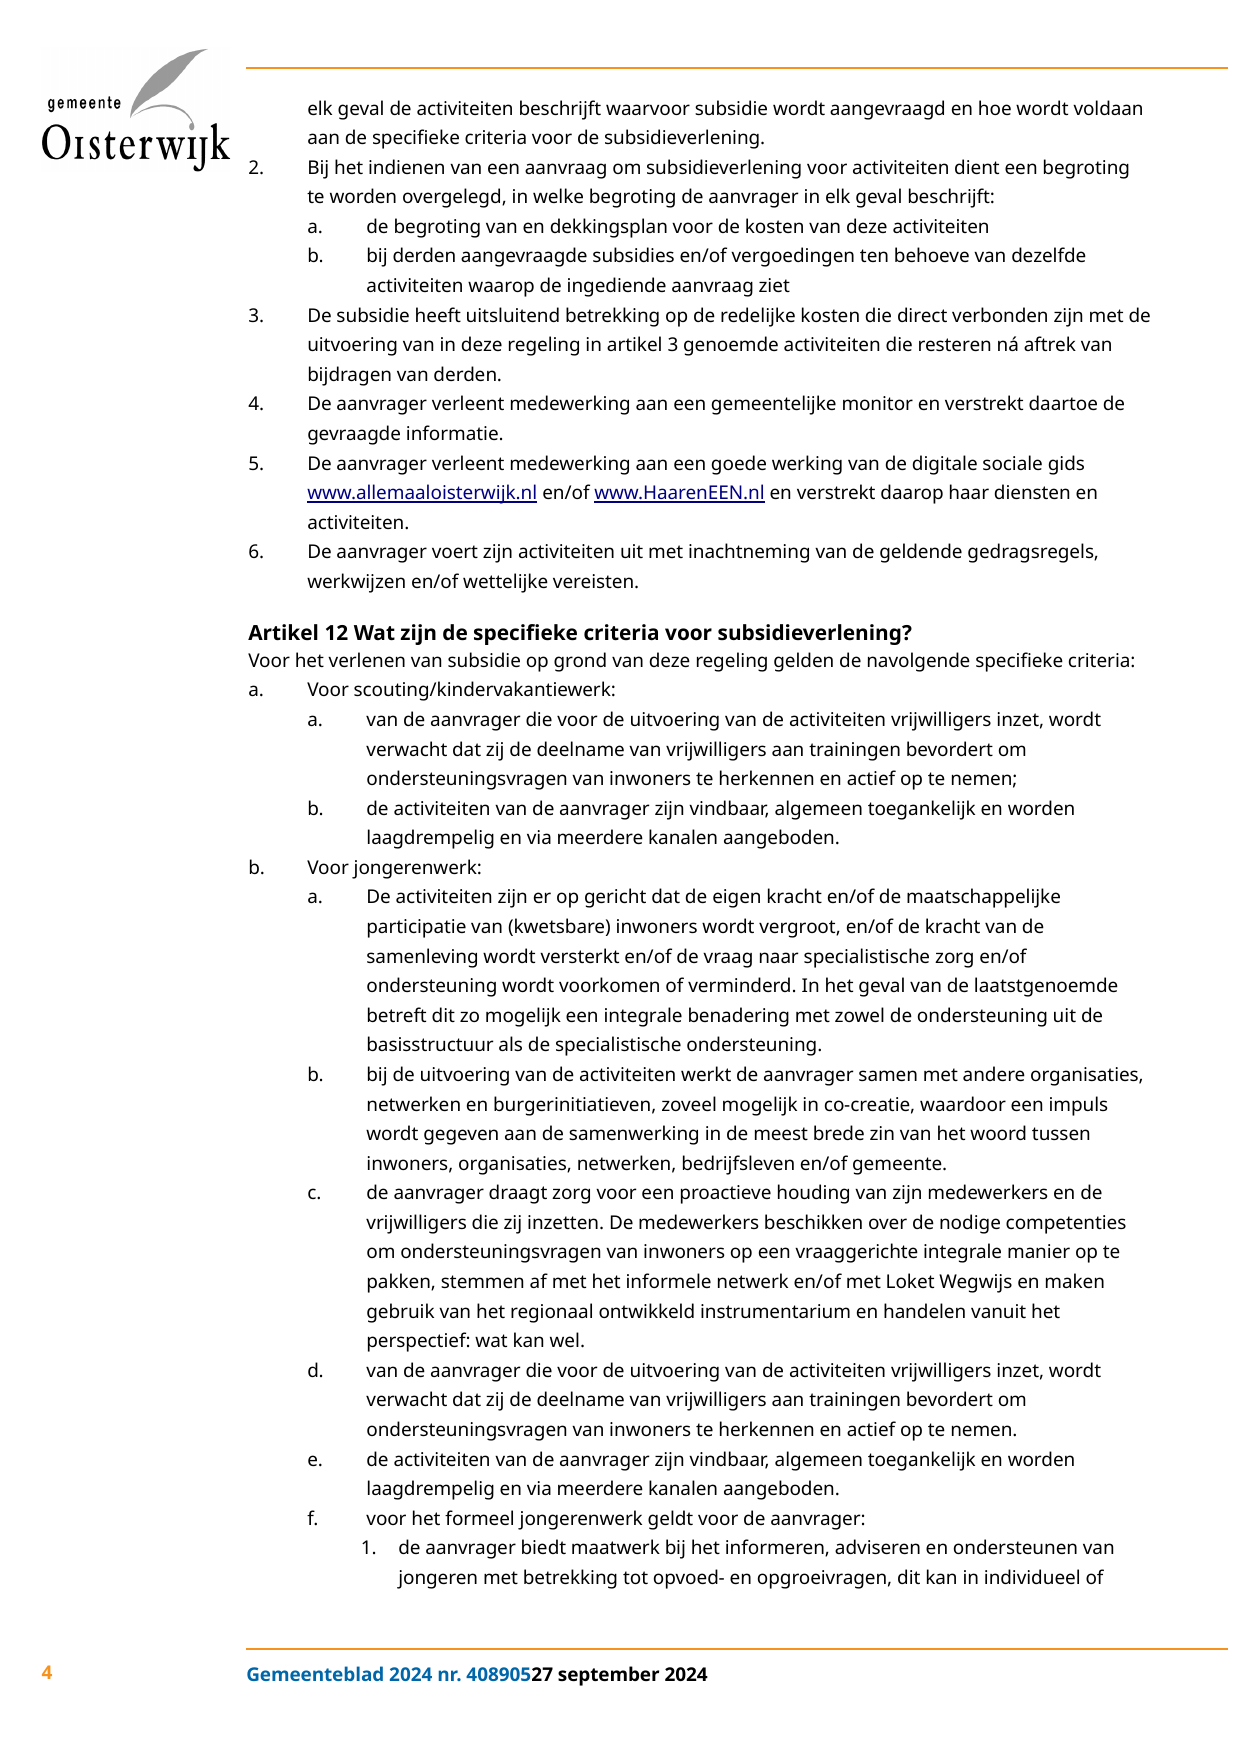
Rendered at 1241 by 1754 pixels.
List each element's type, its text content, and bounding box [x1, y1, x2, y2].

picture [41, 47, 231, 172]
list de aanvrager draagt zorg voor een proactieve houding van zijn medewerkers en de vrijwilligers die zij inzetten. De medewerkers beschikken over de nodige competenties om ondersteuningsvragen van inwoners op een vraaggerichte integrale manier op te pakken, stemmen af met het informele netwerk en/of met Loket Wegwijs en maken gebruik van het regionaal ontwikkeld instrumentarium en handelen vanuit het perspectief: wat kan wel. [307, 1179, 1152, 1353]
text Artikel 12 Wat zijn de specifieke criteria voor subsidieverlening? [248, 618, 1152, 647]
list van de aanvrager die voor de uitvoering van de activiteiten vrijwilligers inzet, wordt verwacht dat zij de deelname van vrijwilligers aan trainingen bevordert om ondersteuningsvragen van inwoners te herkennen en actief op te nemen; [307, 706, 1152, 791]
list De aanvrager verleent medewerking aan een goede werking van de digitale sociale gids www.allemaaloisterwijk.nl en/of www.HaarenEEN.nl en verstrekt daarop haar diensten en activiteiten. [248, 450, 1152, 535]
list van de aanvrager die voor de uitvoering van de activiteiten vrijwilligers inzet, wordt verwacht dat zij de deelname van vrijwilligers aan trainingen bevordert om ondersteuningsvragen van inwoners te herkennen en actief op te nemen. [307, 1357, 1152, 1442]
list de activiteiten van de aanvrager zijn vindbaar, algemeen toegankelijk en worden laagdrempelig en via meerdere kanalen aangeboden. [307, 1446, 1152, 1501]
list Voor scouting/kindervakantiewerk: [248, 677, 1152, 702]
list de aanvrager biedt maatwerk bij het informeren, adviseren en ondersteunen van jongeren met betrekking tot opvoed- en opgroeivragen, dit kan in individueel of [361, 1534, 1152, 1590]
list De activiteiten zijn er op gericht dat de eigen kracht en/of de maatschappelijke participatie van (kwetsbare) inwoners wordt vergroot, en/of de kracht van de samenleving wordt versterkt en/of de vraag naar specialistische zorg en/of ondersteuning wordt voorkomen of verminderd. In het geval van de laatstgenoemde betreft dit zo mogelijk een integrale benadering met zowel de ondersteuning uit de basisstructuur als de specialistische ondersteuning. [307, 884, 1152, 1057]
list bij de uitvoering van de activiteiten werkt de aanvrager samen met andere organisaties, netwerken en burgerinitiatieven, zoveel mogelijk in co-creatie, waardoor een impuls wordt gegeven aan de samenwerking in de meest brede zin van het woord tussen inwoners, organisaties, netwerken, bedrijfsleven en/of gemeente. [307, 1061, 1152, 1176]
list Voor jongerenwerk: [248, 854, 1152, 880]
list de activiteiten van de aanvrager zijn vindbaar, algemeen toegankelijk en worden laagdrempelig en via meerdere kanalen aangeboden. [307, 795, 1152, 850]
list voor het formeel jongerenwerk geldt voor de aanvrager: [307, 1505, 1152, 1531]
list De aanvrager voert zijn activiteiten uit met inachtneming van de geldende gedragsregels, werkwijzen en/of wettelijke vereisten. [248, 538, 1152, 594]
list bij derden aangevraagde subsidies en/of vergoedingen ten behoeve van dezelfde activiteiten waarop de ingediende aanvraag ziet [307, 243, 1152, 298]
list Bij het indienen van een aanvraag om subsidieverlening voor activiteiten dient een begroting te worden overgelegd, in welke begroting de aanvrager in elk geval beschrijft: [248, 154, 1152, 209]
list De subsidie heeft uitsluitend betrekking op de redelijke kosten die direct verbonden zijn met de uitvoering van in deze regeling in artikel 3 genoemde activiteiten die resteren ná aftrek van bijdragen van derden. [248, 302, 1152, 387]
list De aanvrager verleent medewerking aan een gemeentelijke monitor en verstrekt daartoe de gevraagde informatie. [248, 391, 1152, 446]
text Voor het verlenen van subsidie op grond van deze regeling gelden de navolgende specifieke criteria: [248, 647, 1152, 673]
list de begroting van en dekkingsplan voor de kosten van deze activiteiten [307, 213, 1152, 239]
list elk geval de activiteiten beschrijft waarvoor subsidie wordt aangevraagd en hoe wordt voldaan aan de specifieke criteria voor de subsidieverlening. [248, 95, 1152, 150]
